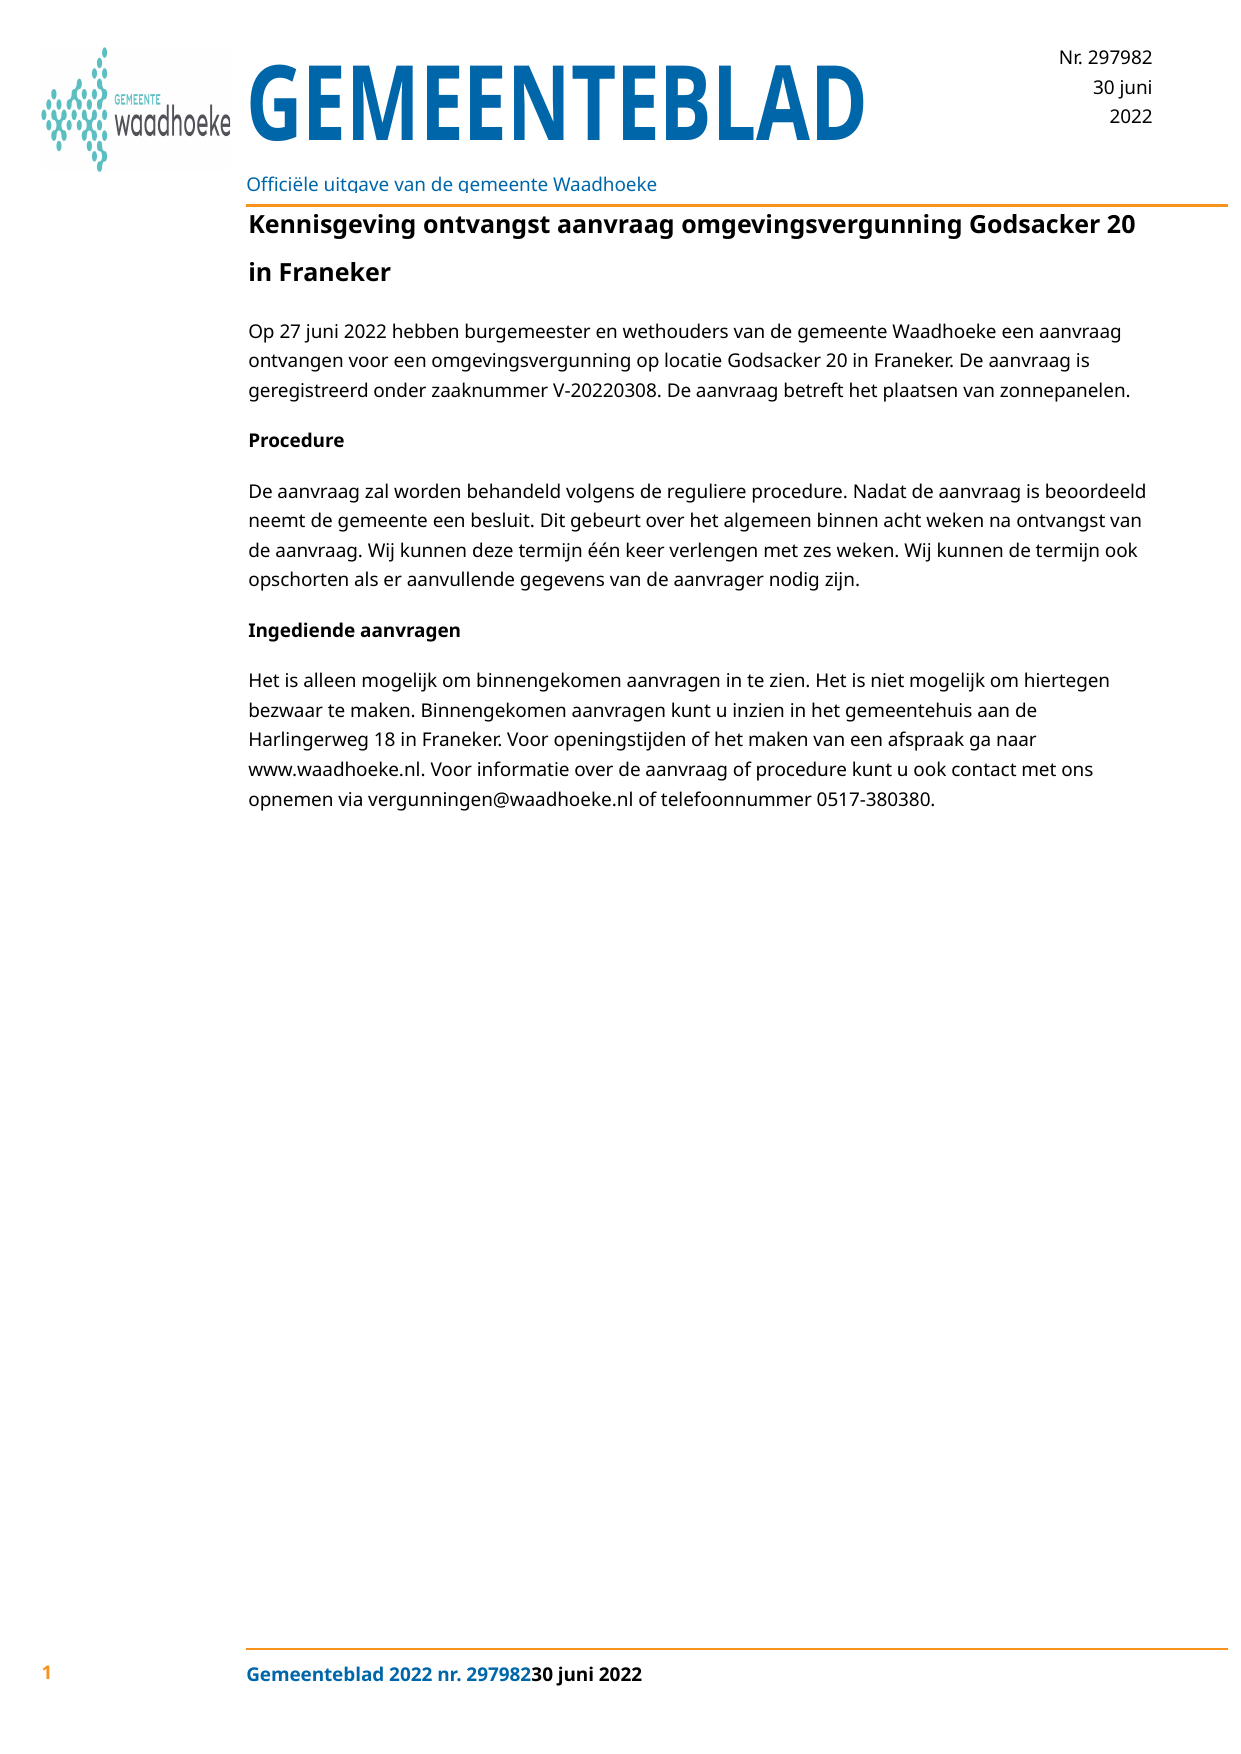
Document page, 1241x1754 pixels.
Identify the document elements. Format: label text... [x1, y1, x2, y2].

text Het is alleen mogelijk om binnengekomen aanvragen in te zien. Het is niet mogelijk om hiertegen bezwaar te maken. Binnengekomen aanvragen kunt u inzien in het gemeentehuis aan de Harlingerweg 18 in Franeker. Voor openingstijden of het maken van een afspraak ga naar www.waadhoeke.nl. Voor informatie over de aanvraag of procedure kunt u ook contact met ons opnemen via vergunningen@waadhoeke.nl of telefoonnummer 0517-380380. [248, 667, 1152, 812]
text Op 27 juni 2022 hebben burgemeester en wethouders van de gemeente Waadhoeke een aanvraag ontvangen voor een omgevingsvergunning op locatie Godsacker 20 in Franeker. De aanvraag is geregistreerd onder zaaknummer V-20220308. De aanvraag betreft het plaatsen van zonnepanelen. [248, 318, 1152, 403]
text Kennisgeving ontvangst aanvraag omgevingsvergunning Godsacker 20 in Franeker [248, 207, 1152, 288]
picture [41, 47, 231, 172]
text Ingediende aanvragen [248, 617, 1152, 643]
text De aanvraag zal worden behandeld volgens de reguliere procedure. Nadat de aanvraag is beoordeeld neemt de gemeente een besluit. Dit gebeurt over het algemeen binnen acht weken na ontvangst van de aanvraag. Wij kunnen deze termijn één keer verlengen met zes weken. Wij kunnen de termijn ook opschorten als er aanvullende gegevens van de aanvrager nodig zijn. [248, 478, 1152, 592]
text Procedure [248, 427, 1152, 453]
